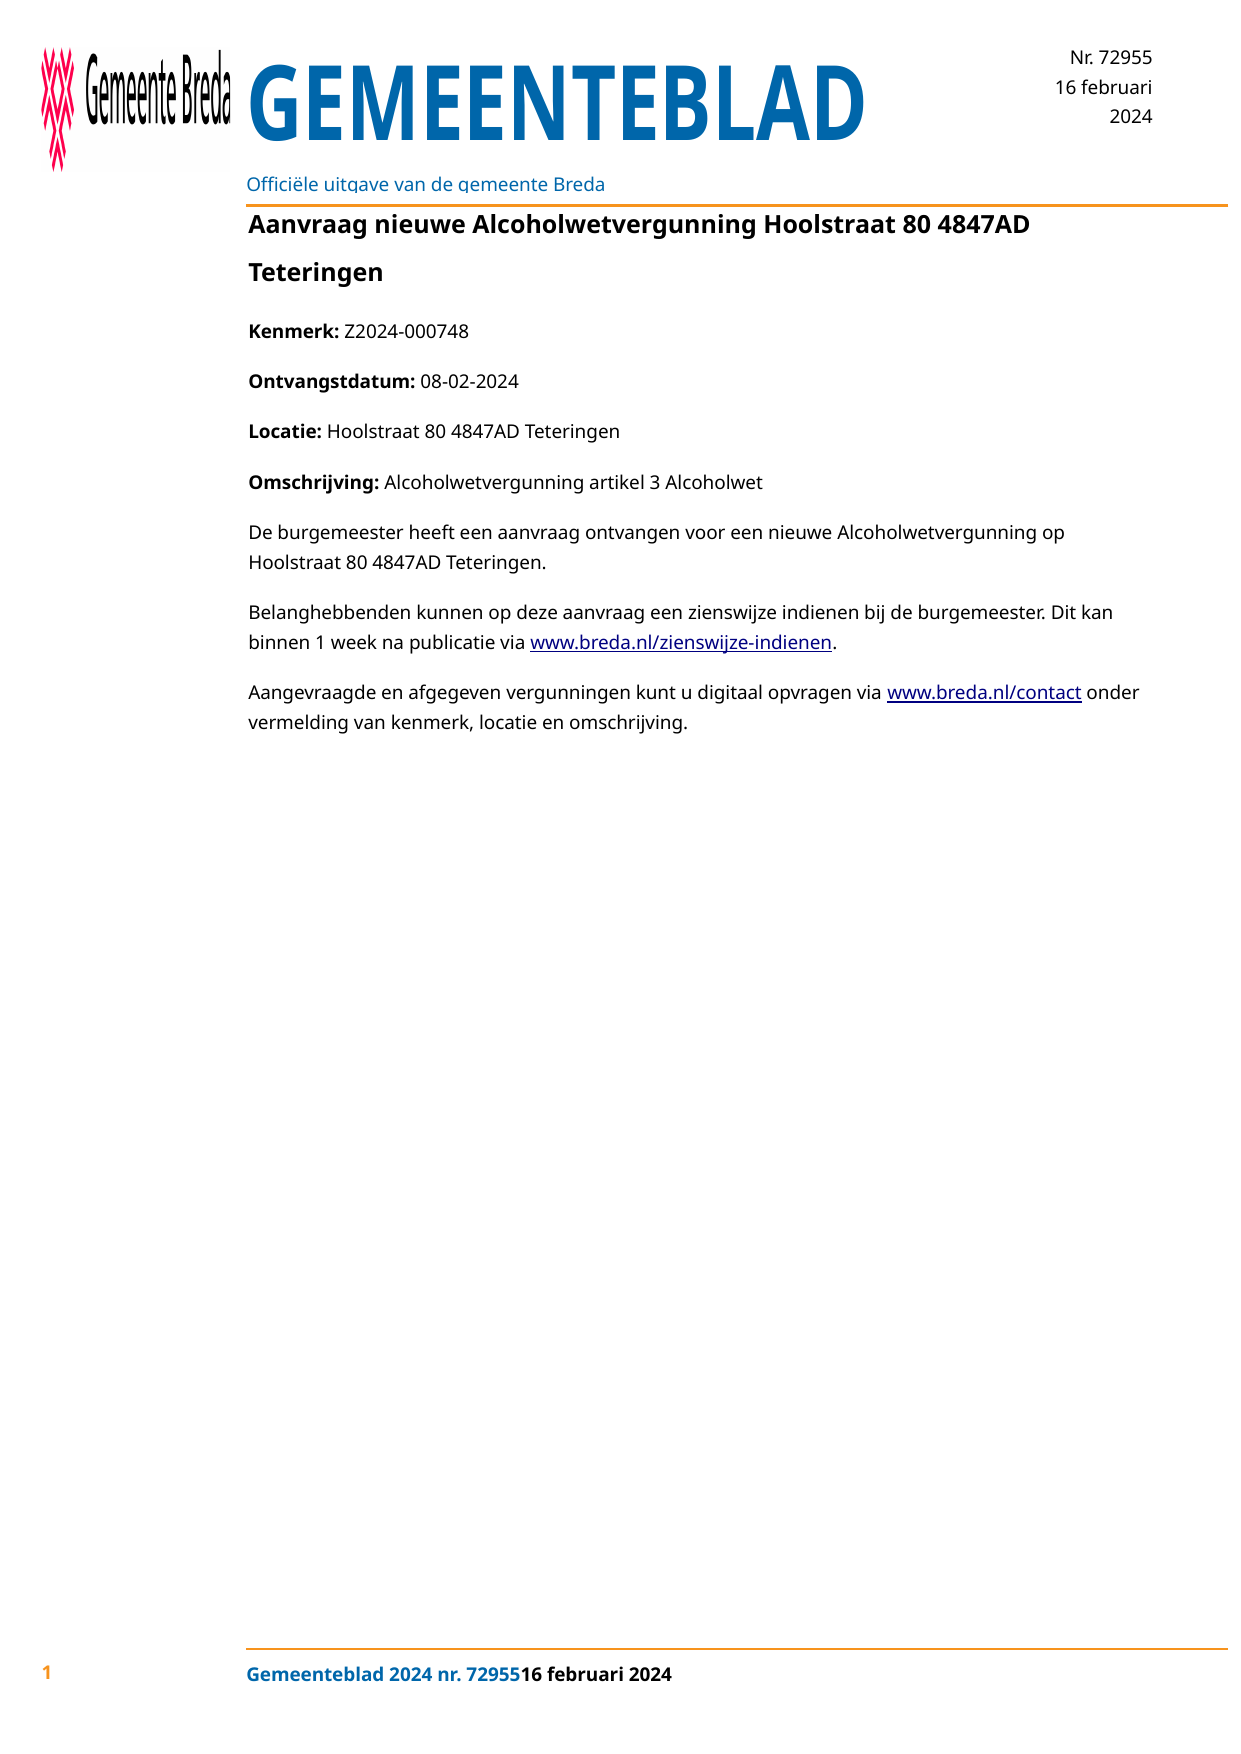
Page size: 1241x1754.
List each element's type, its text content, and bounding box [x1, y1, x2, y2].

text De burgemeester heeft een aanvraag ontvangen voor een nieuwe Alcoholwetvergunning op Hoolstraat 80 4847AD Teteringen. [248, 519, 1152, 575]
text Locatie: Hoolstraat 80 4847AD Teteringen [248, 419, 1152, 444]
text Kenmerk: Z2024-000748 [248, 318, 1152, 344]
text Aanvraag nieuwe Alcoholwetvergunning Hoolstraat 80 4847AD Teteringen [248, 207, 1152, 288]
text Omschrijving: Alcoholwetvergunning artikel 3 Alcoholwet [248, 469, 1152, 495]
text Belanghebbenden kunnen op deze aanvraag een zienswijze indienen bij de burgemeester. Dit kan binnen 1 week na publicatie via www.breda.nl/zienswijze-indienen. [248, 599, 1152, 655]
text Aangevraagde en afgegeven vergunningen kunt u digitaal opvragen via www.breda.nl/contact onder vermelding van kenmerk, locatie en omschrijving. [248, 679, 1152, 735]
text Ontvangstdatum: 08-02-2024 [248, 368, 1152, 394]
picture [41, 47, 231, 172]
